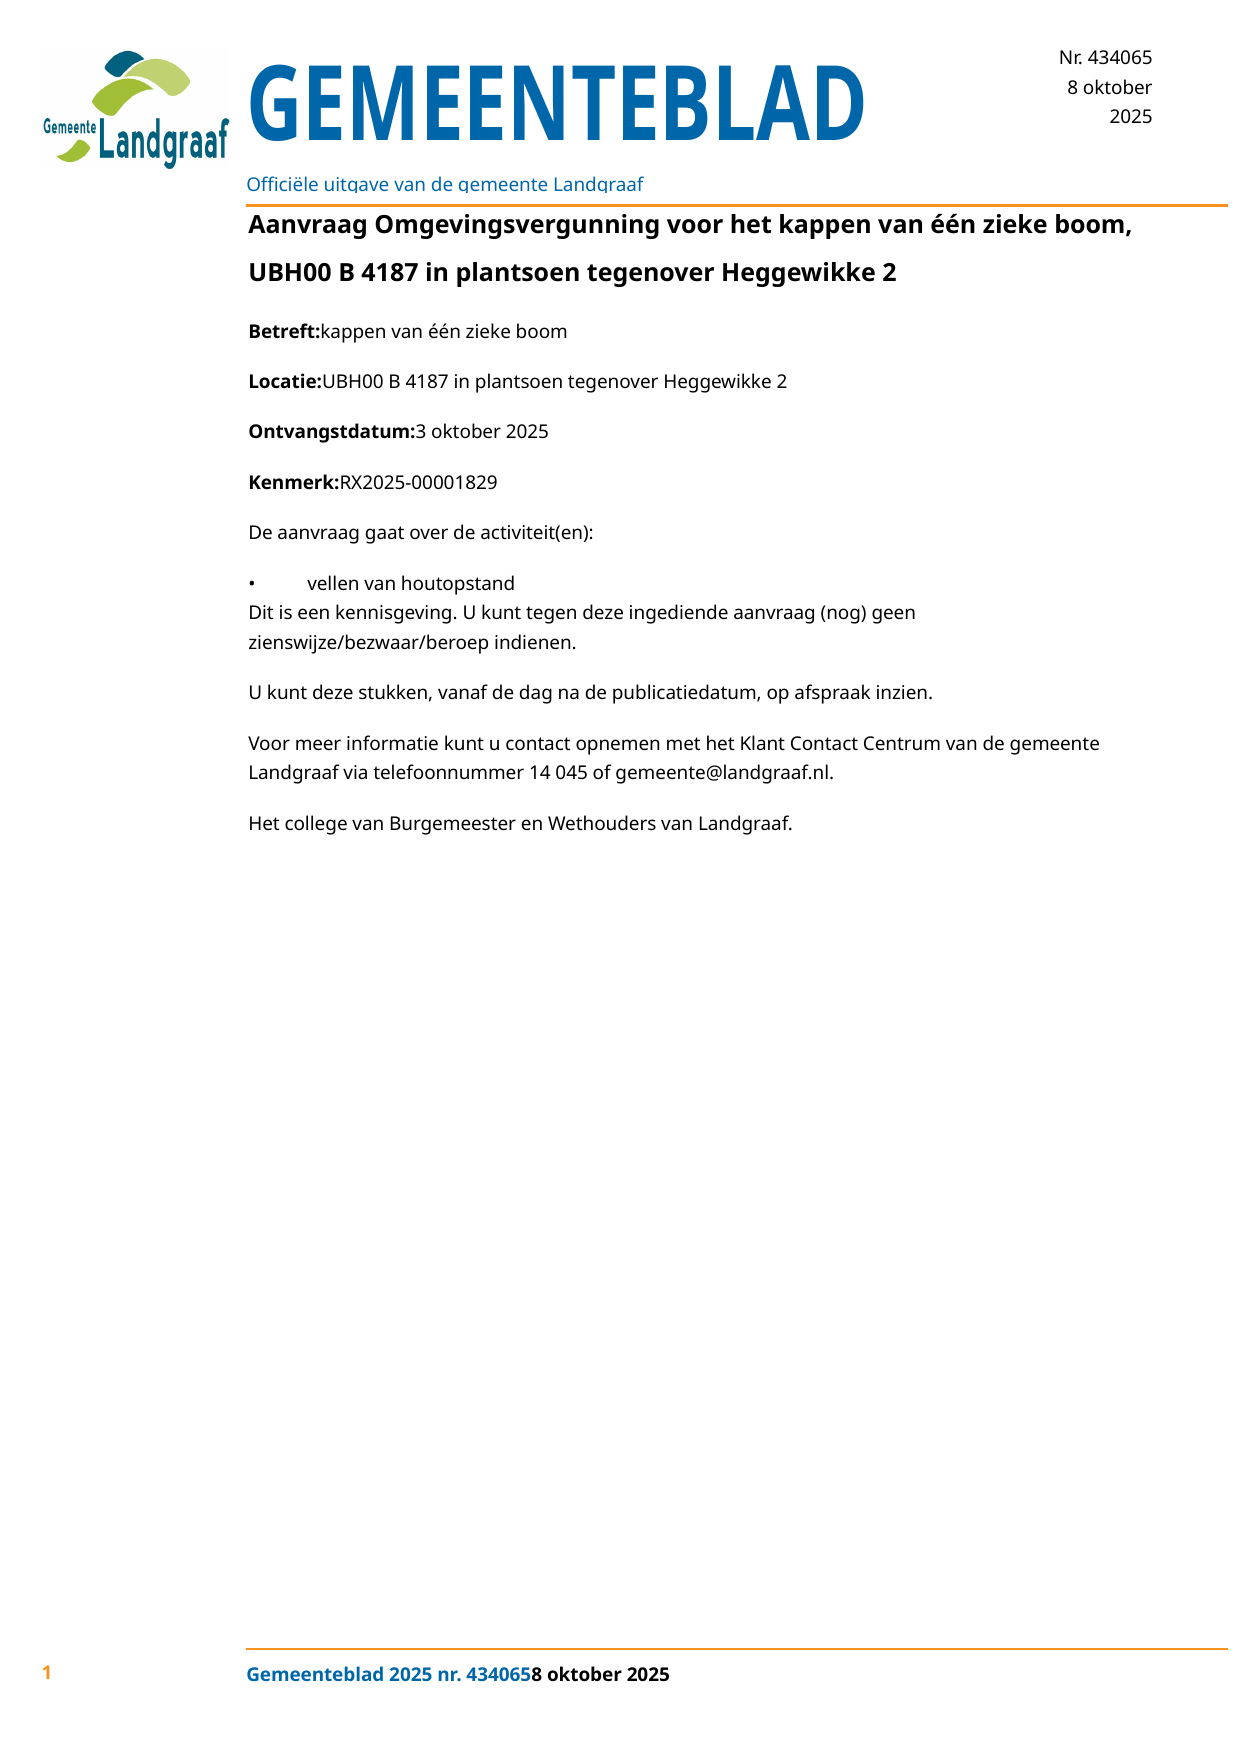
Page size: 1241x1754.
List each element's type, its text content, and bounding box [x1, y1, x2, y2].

text Kenmerk:RX2025-00001829 [248, 469, 1152, 495]
text U kunt deze stukken, vanaf de dag na de publicatiedatum, op afspraak inzien. [248, 679, 1152, 705]
text Ontvangstdatum:3 oktober 2025 [248, 419, 1152, 444]
text De aanvraag gaat over de activiteit(en): [248, 519, 1152, 545]
text Betreft:kappen van één zieke boom [248, 318, 1152, 344]
text Het college van Burgemeester en Wethouders van Landgraaf. [248, 810, 1152, 836]
text Aanvraag Omgevingsvergunning voor het kappen van één zieke boom, UBH00 B 4187 in plantsoen tegenover Heggewikke 2 [248, 207, 1152, 288]
text Locatie:UBH00 B 4187 in plantsoen tegenover Heggewikke 2 [248, 368, 1152, 394]
list vellen van houtopstand [248, 570, 1152, 596]
picture [41, 47, 231, 172]
text Voor meer informatie kunt u contact opnemen met het Klant Contact Centrum van de gemeente Landgraaf via telefoonnummer 14 045 of gemeente@landgraaf.nl. [248, 730, 1152, 785]
text Dit is een kennisgeving. U kunt tegen deze ingediende aanvraag (nog) geen zienswijze/bezwaar/beroep indienen. [248, 599, 1152, 655]
